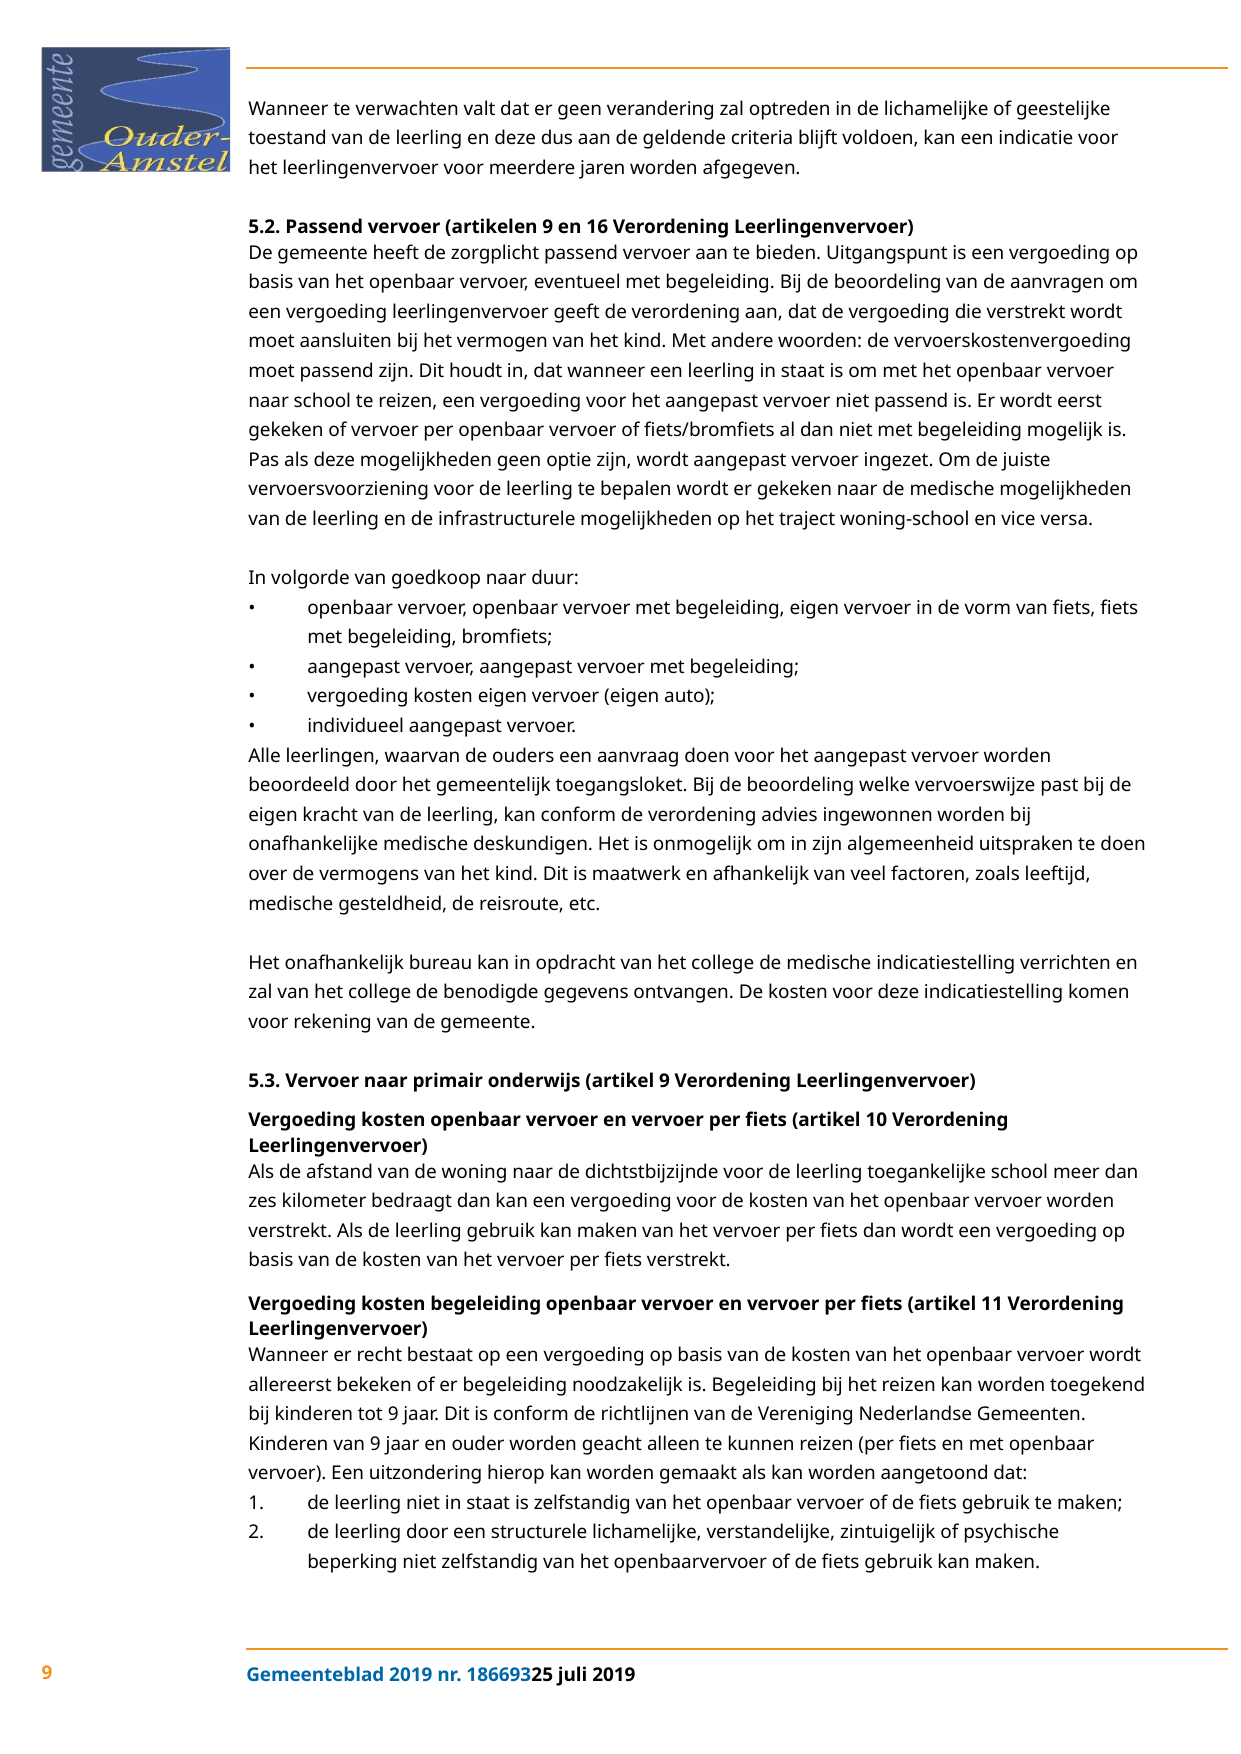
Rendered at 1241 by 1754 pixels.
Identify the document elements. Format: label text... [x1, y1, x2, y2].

text In volgorde van goedkoop naar duur: [248, 564, 1152, 590]
text 5.3. Vervoer naar primair onderwijs (artikel 9 Verordening Leerlingenvervoer) [248, 1067, 1152, 1093]
text Als de afstand van de woning naar de dichtstbijzijnde voor de leerling toegankelijke school meer dan zes kilometer bedraagt dan kan een vergoeding voor de kosten van het openbaar vervoer worden verstrekt. Als de leerling gebruik kan maken van het vervoer per fiets dan wordt een vergoeding op basis van de kosten van het vervoer per fiets verstrekt. [248, 1158, 1152, 1272]
text Alle leerlingen, waarvan de ouders een aanvraag doen voor het aangepast vervoer worden beoordeeld door het gemeentelijk toegangsloket. Bij de beoordeling welke vervoerswijze past bij de eigen kracht van de leerling, kan conform de verordening advies ingewonnen worden bij onafhankelijke medische deskundigen. Het is onmogelijk om in zijn algemeenheid uitspraken te doen over de vermogens van het kind. Dit is maatwerk en afhankelijk van veel factoren, zoals leeftijd, medische gesteldheid, de reisroute, etc. [248, 742, 1152, 915]
list vergoeding kosten eigen vervoer (eigen auto); [248, 683, 1152, 708]
list de leerling niet in staat is zelfstandig van het openbaar vervoer of de fiets gebruik te maken; [248, 1489, 1152, 1515]
list aangepast vervoer, aangepast vervoer met begeleiding; [248, 653, 1152, 679]
list individueel aangepast vervoer. [248, 712, 1152, 738]
text De gemeente heeft de zorgplicht passend vervoer aan te bieden. Uitgangspunt is een vergoeding op basis van het openbaar vervoer, eventueel met begeleiding. Bij de beoordeling van de aanvragen om een vergoeding leerlingenvervoer geeft de verordening aan, dat de vergoeding die verstrekt wordt moet aansluiten bij het vermogen van het kind. Met andere woorden: de vervoerskostenvergoeding moet passend zijn. Dit houdt in, dat wanneer een leerling in staat is om met het openbaar vervoer naar school te reizen, een vergoeding voor het aangepast vervoer niet passend is. Er wordt eerst gekeken of vervoer per openbaar vervoer of fiets/bromfiets al dan niet met begeleiding mogelijk is. Pas als deze mogelijkheden geen optie zijn, wordt aangepast vervoer ingezet. Om de juiste vervoersvoorziening voor de leerling te bepalen wordt er gekeken naar de medische mogelijkheden van de leerling en de infrastructurele mogelijkheden op het traject woning-school en vice versa. [248, 239, 1152, 531]
text Wanneer te verwachten valt dat er geen verandering zal optreden in de lichamelijke of geestelijke toestand van de leerling en deze dus aan de geldende criteria blijft voldoen, kan een indicatie voor het leerlingenvervoer voor meerdere jaren worden afgegeven. [248, 95, 1152, 180]
text 5.2. Passend vervoer (artikelen 9 en 16 Verordening Leerlingenvervoer) [248, 213, 1152, 239]
list de leerling door een structurele lichamelijke, verstandelijke, zintuigelijk of psychische beperking niet zelfstandig van het openbaarvervoer of de fiets gebruik kan maken. [248, 1519, 1152, 1574]
text Vergoeding kosten begeleiding openbaar vervoer en vervoer per fiets (artikel 11 Verordening Leerlingenvervoer) [248, 1290, 1152, 1341]
picture [41, 47, 231, 172]
list openbaar vervoer, openbaar vervoer met begeleiding, eigen vervoer in de vorm van fiets, fiets met begeleiding, bromfiets; [248, 594, 1152, 649]
text Wanneer er recht bestaat op een vergoeding op basis van de kosten van het openbaar vervoer wordt allereerst bekeken of er begeleiding noodzakelijk is. Begeleiding bij het reizen kan worden toegekend bij kinderen tot 9 jaar. Dit is conform de richtlijnen van de Vereniging Nederlandse Gemeenten. Kinderen van 9 jaar en ouder worden geacht alleen te kunnen reizen (per fiets en met openbaar vervoer). Een uitzondering hierop kan worden gemaakt als kan worden aangetoond dat: [248, 1341, 1152, 1485]
text Het onafhankelijk bureau kan in opdracht van het college de medische indicatiestelling verrichten en zal van het college de benodigde gegevens ontvangen. De kosten voor deze indicatiestelling komen voor rekening van de gemeente. [248, 949, 1152, 1034]
text Vergoeding kosten openbaar vervoer en vervoer per fiets (artikel 10 Verordening Leerlingenvervoer) [248, 1106, 1152, 1158]
